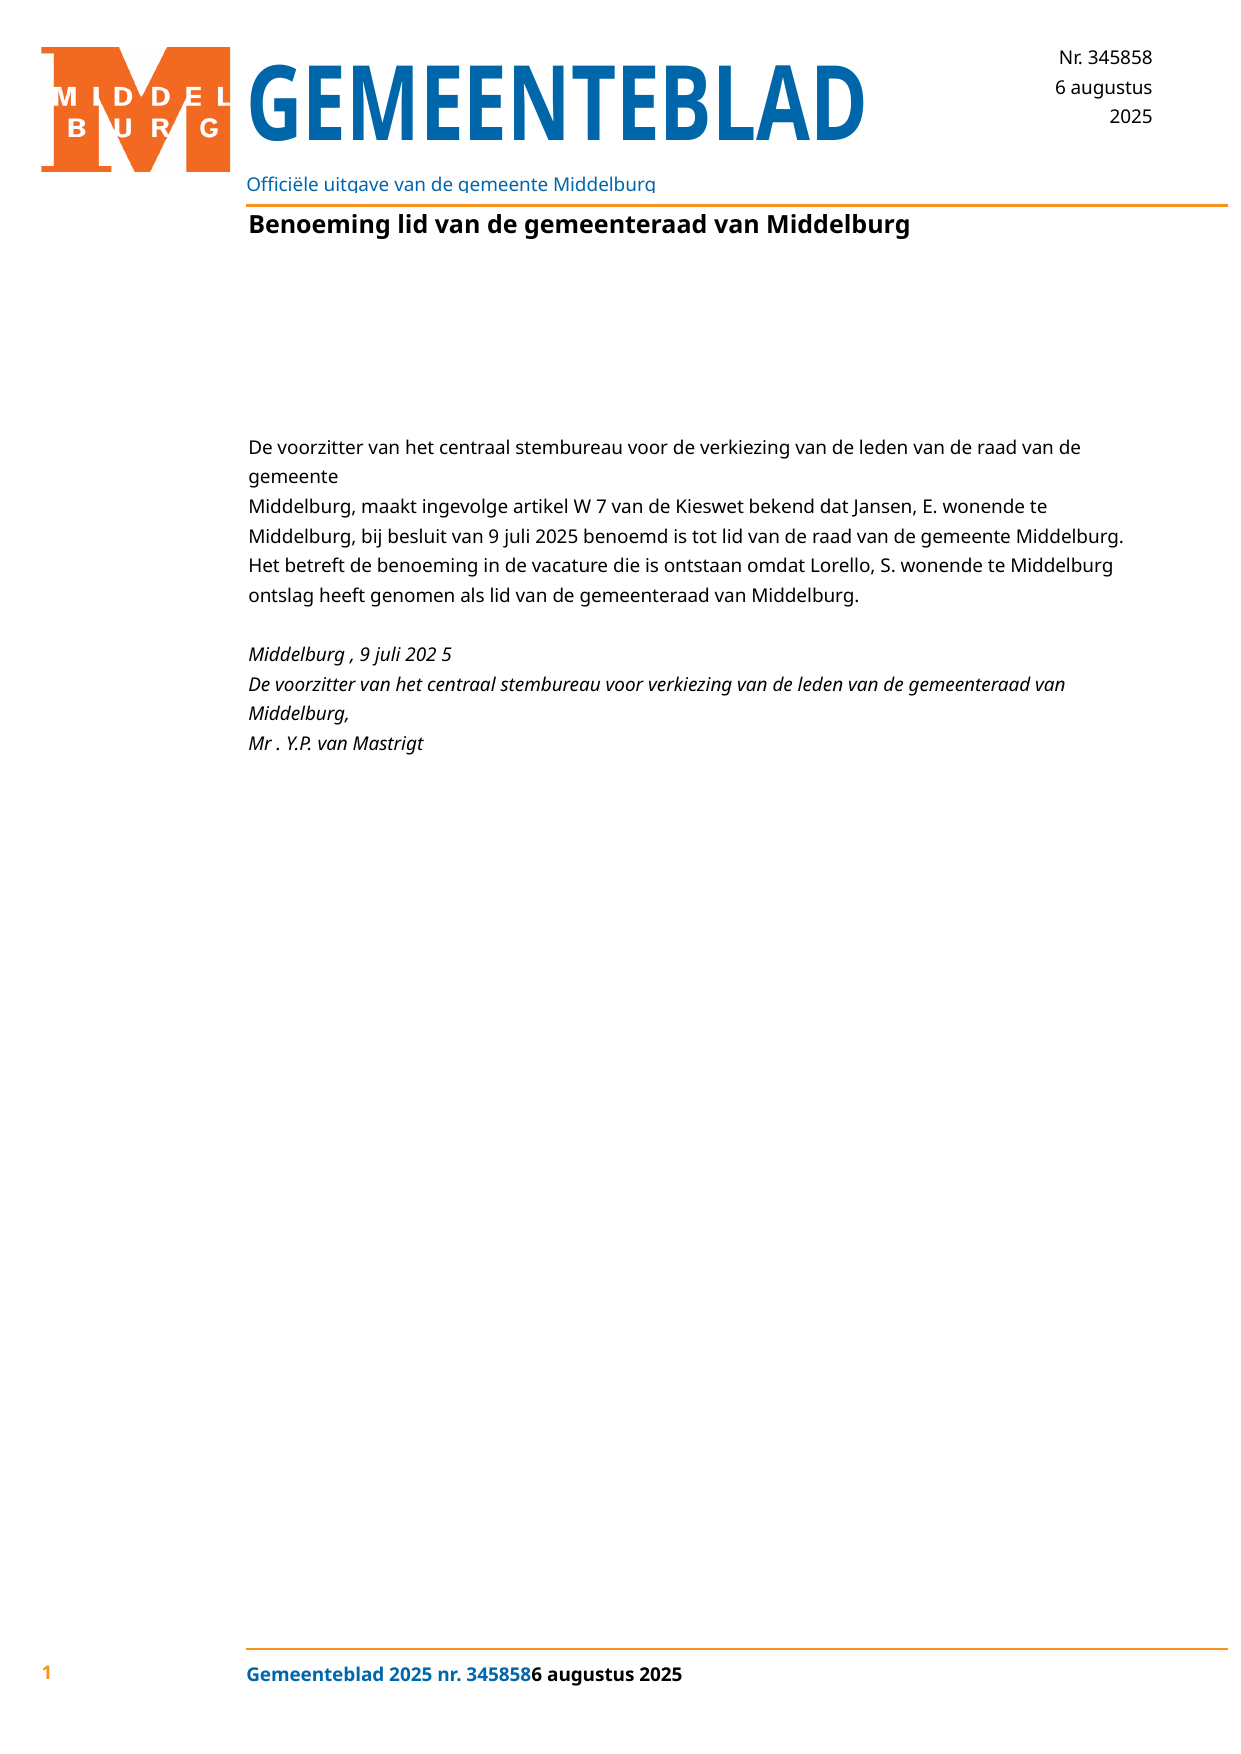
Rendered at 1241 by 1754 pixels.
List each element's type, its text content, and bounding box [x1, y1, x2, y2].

text Mr . Y.P. van Mastrigt [248, 730, 1152, 756]
text Het betreft de benoeming in de vacature die is ontstaan omdat Lorello, S. wonende te Middelburg ontslag heeft genomen als lid van de gemeenteraad van Middelburg. [248, 552, 1152, 608]
text De voorzitter van het centraal stembureau voor verkiezing van de leden van de gemeenteraad van Middelburg, [248, 671, 1152, 726]
text Middelburg , 9 juli 202 5 [248, 641, 1152, 667]
text De voorzitter van het centraal stembureau voor de verkiezing van de leden van de raad van de gemeente [248, 434, 1152, 489]
picture [41, 47, 231, 172]
text Benoeming lid van de gemeenteraad van Middelburg [248, 207, 1152, 241]
text Middelburg, maakt ingevolge artikel W 7 van de Kieswet bekend dat Jansen, E. wonende te Middelburg, bij besluit van 9 juli 2025 benoemd is tot lid van de raad van de gemeente Middelburg. [248, 493, 1152, 548]
